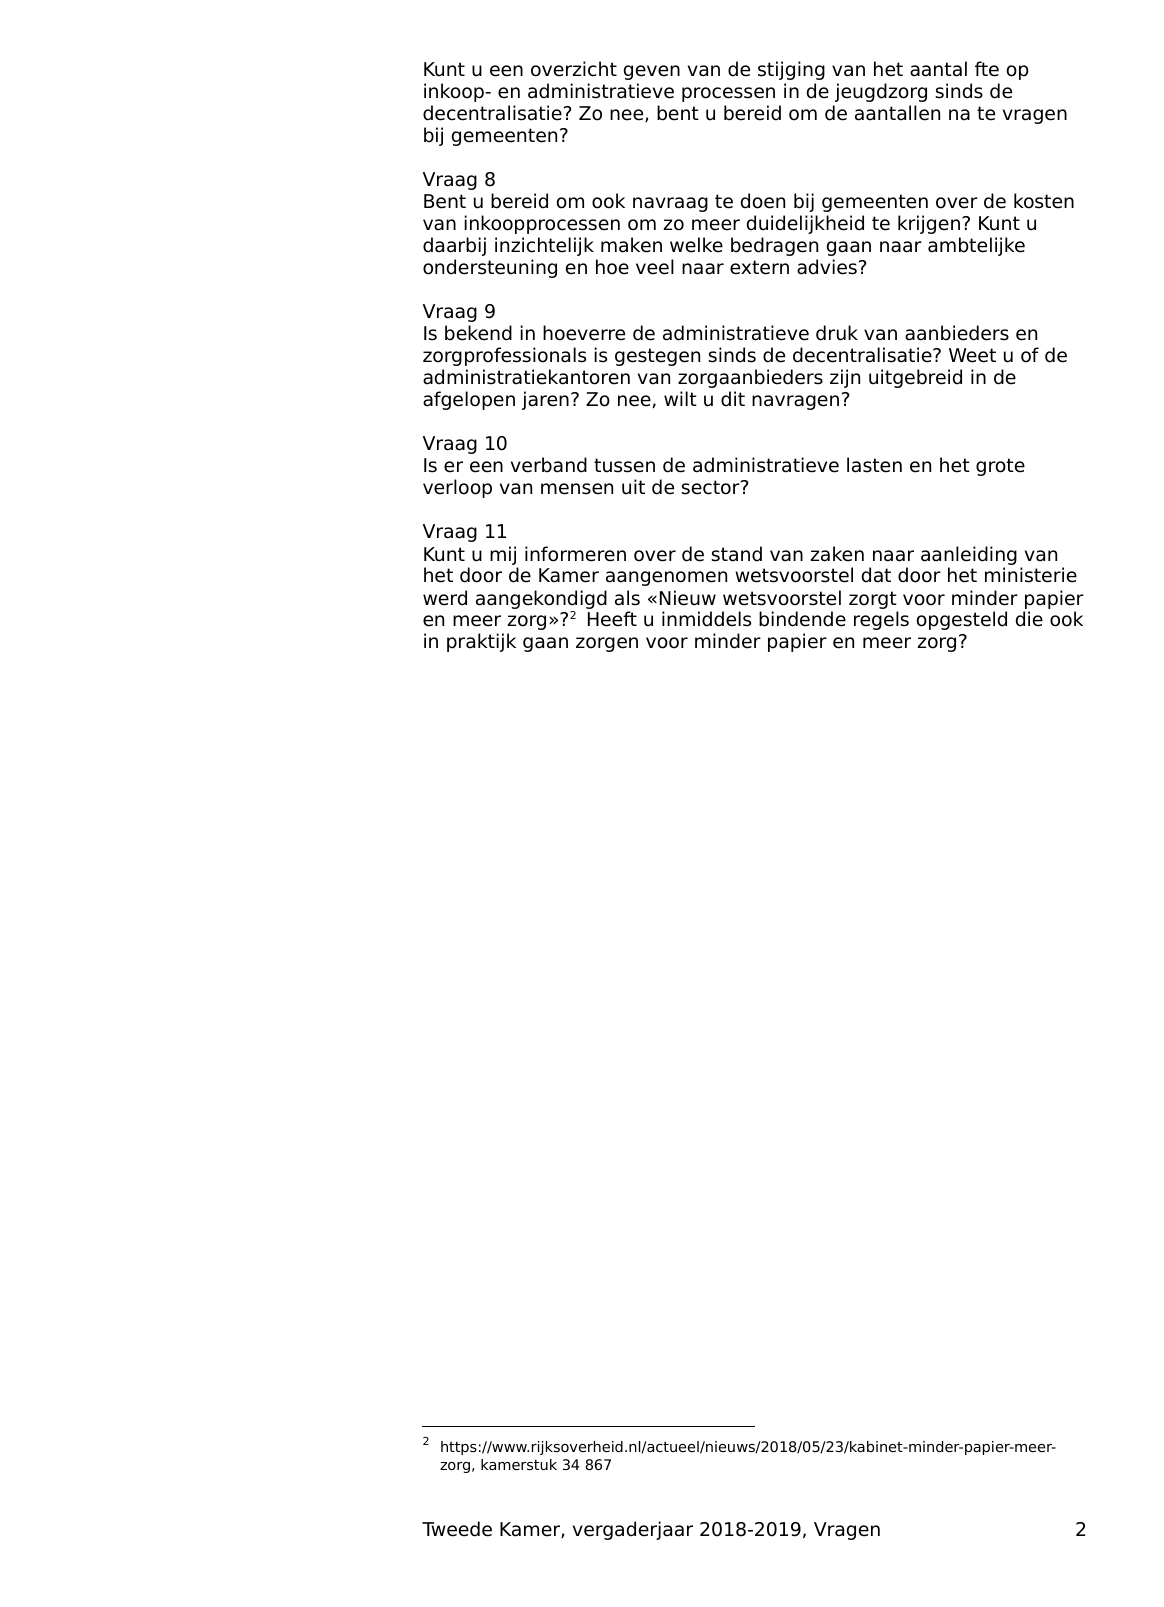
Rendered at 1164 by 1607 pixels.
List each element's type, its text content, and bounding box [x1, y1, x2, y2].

text Bent u bereid om ook navraag te doen bij gemeenten over de kosten van inkoopprocessen om zo meer duidelijkheid te krijgen? Kunt u daarbij inzichtelijk maken welke bedragen gaan naar ambtelijke ondersteuning en hoe veel naar extern advies? [422, 191, 1087, 279]
text Is er een verband tussen de administratieve lasten en het grote verloop van mensen uit de sector? [422, 455, 1087, 499]
text Vraag 11 [422, 521, 1087, 543]
text Kunt u mij informeren over de stand van zaken naar aanleiding van het door de Kamer aangenomen wetsvoorstel dat door het ministerie werd aangekondigd als «Nieuw wetsvoorstel zorgt voor minder papier en meer zorg»? Heeft u inmiddels bindende regels opgesteld die ook in praktijk gaan zorgen voor minder papier en meer zorg? [422, 543, 1087, 653]
text Vraag 8 [422, 169, 1087, 191]
text Vraag 9 [422, 301, 1087, 323]
text https://www.rijksoverheid.nl/actueel/nieuws/2018/05/23/kabinet-minder-papier-meer-zorg, kamerstuk 34 867 [422, 1435, 1087, 1474]
text Vraag 10 [422, 433, 1087, 455]
text Kunt u een overzicht geven van de stijging van het aantal fte op inkoop- en administratieve processen in de jeugdzorg sinds de decentralisatie? Zo nee, bent u bereid om de aantallen na te vragen bij gemeenten? [422, 59, 1087, 147]
text Is bekend in hoeverre de administratieve druk van aanbieders en zorgprofessionals is gestegen sinds de decentralisatie? Weet u of de administratiekantoren van zorgaanbieders zijn uitgebreid in de afgelopen jaren? Zo nee, wilt u dit navragen? [422, 323, 1087, 411]
